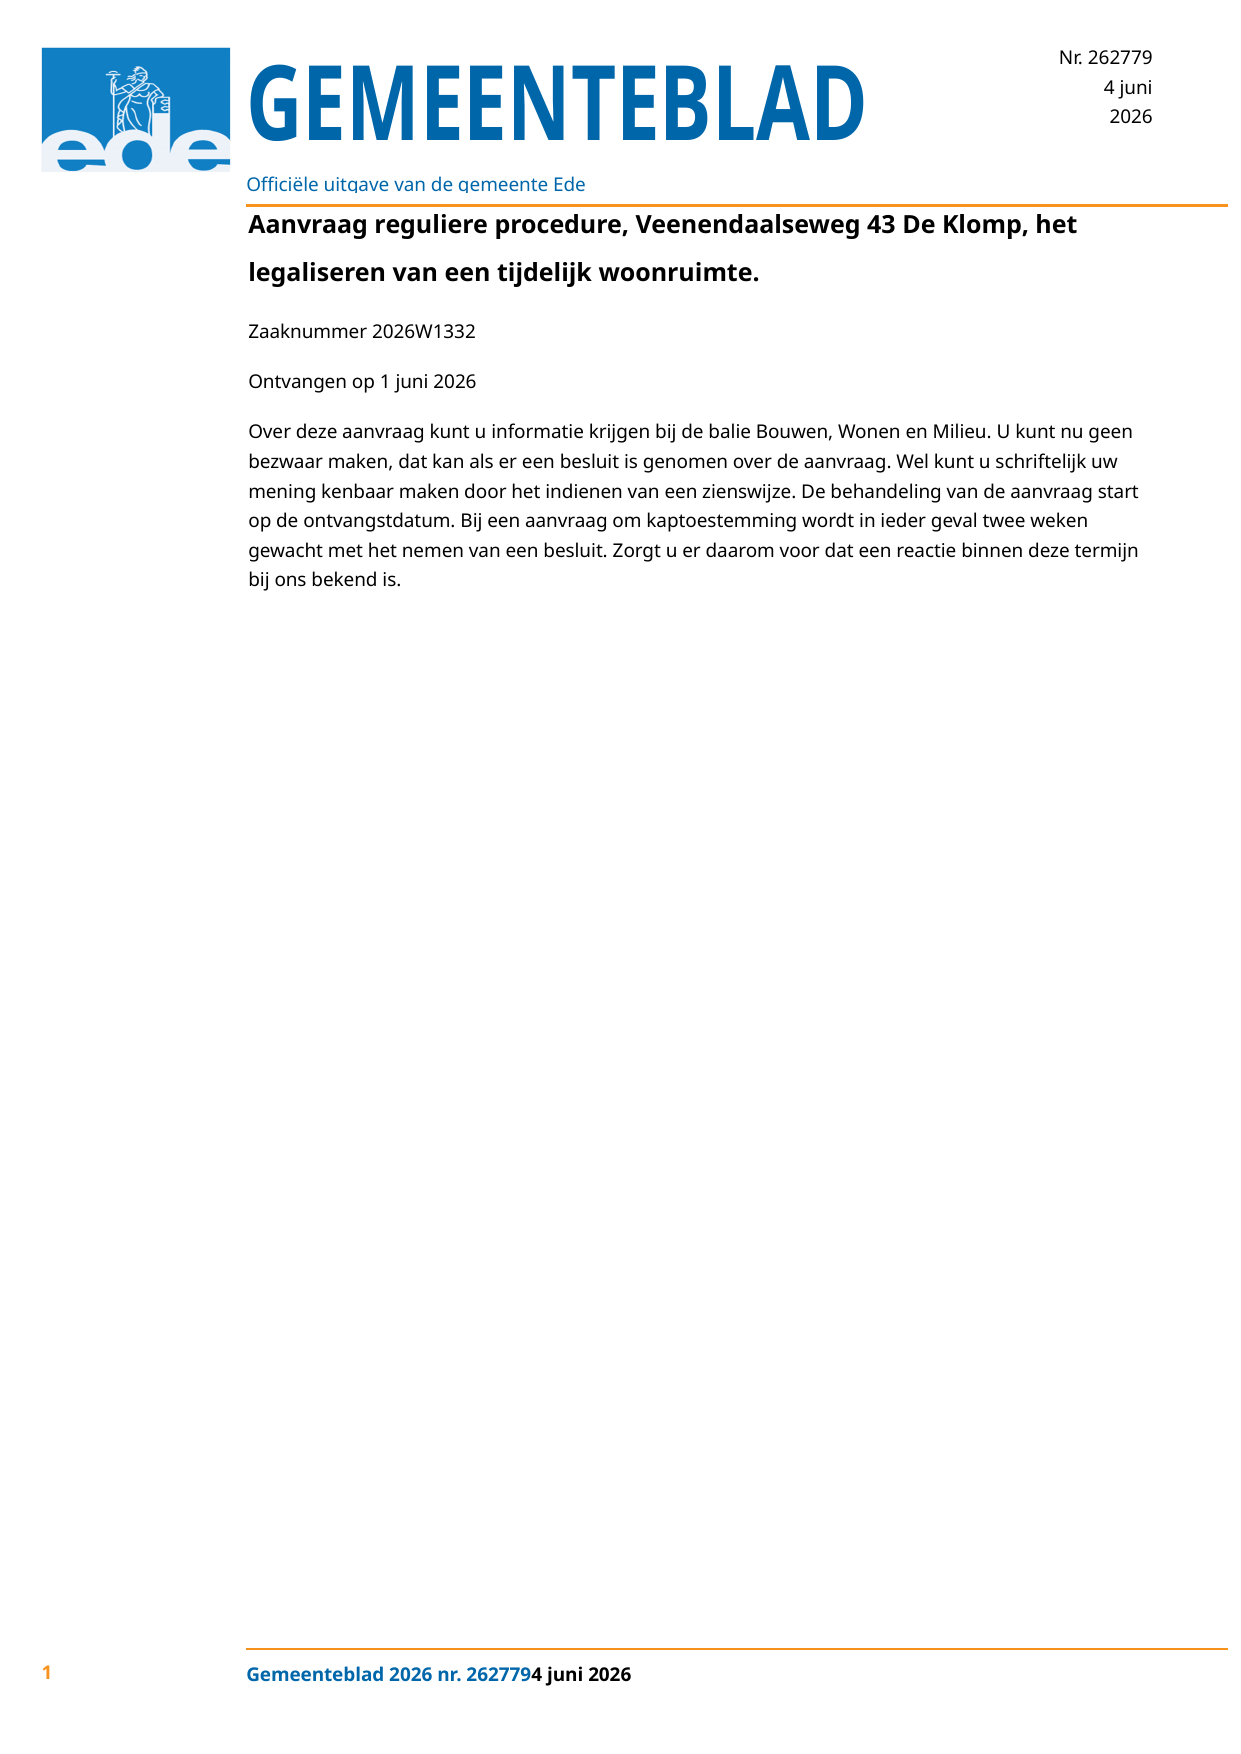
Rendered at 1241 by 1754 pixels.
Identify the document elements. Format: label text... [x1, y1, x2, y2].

text Ontvangen op 1 juni 2026 [248, 368, 1152, 394]
text Zaaknummer 2026W1332 [248, 318, 1152, 344]
text Over deze aanvraag kunt u informatie krijgen bij de balie Bouwen, Wonen en Milieu. U kunt nu geen bezwaar maken, dat kan als er een besluit is genomen over de aanvraag. Wel kunt u schriftelijk uw mening kenbaar maken door het indienen van een zienswijze. De behandeling van de aanvraag start op de ontvangstdatum. Bij een aanvraag om kaptoestemming wordt in ieder geval twee weken gewacht met het nemen van een besluit. Zorgt u er daarom voor dat een reactie binnen deze termijn bij ons bekend is. [248, 419, 1152, 592]
picture [41, 47, 231, 172]
text Aanvraag reguliere procedure, Veenendaalseweg 43 De Klomp, het legaliseren van een tijdelijk woonruimte. [248, 207, 1152, 288]
